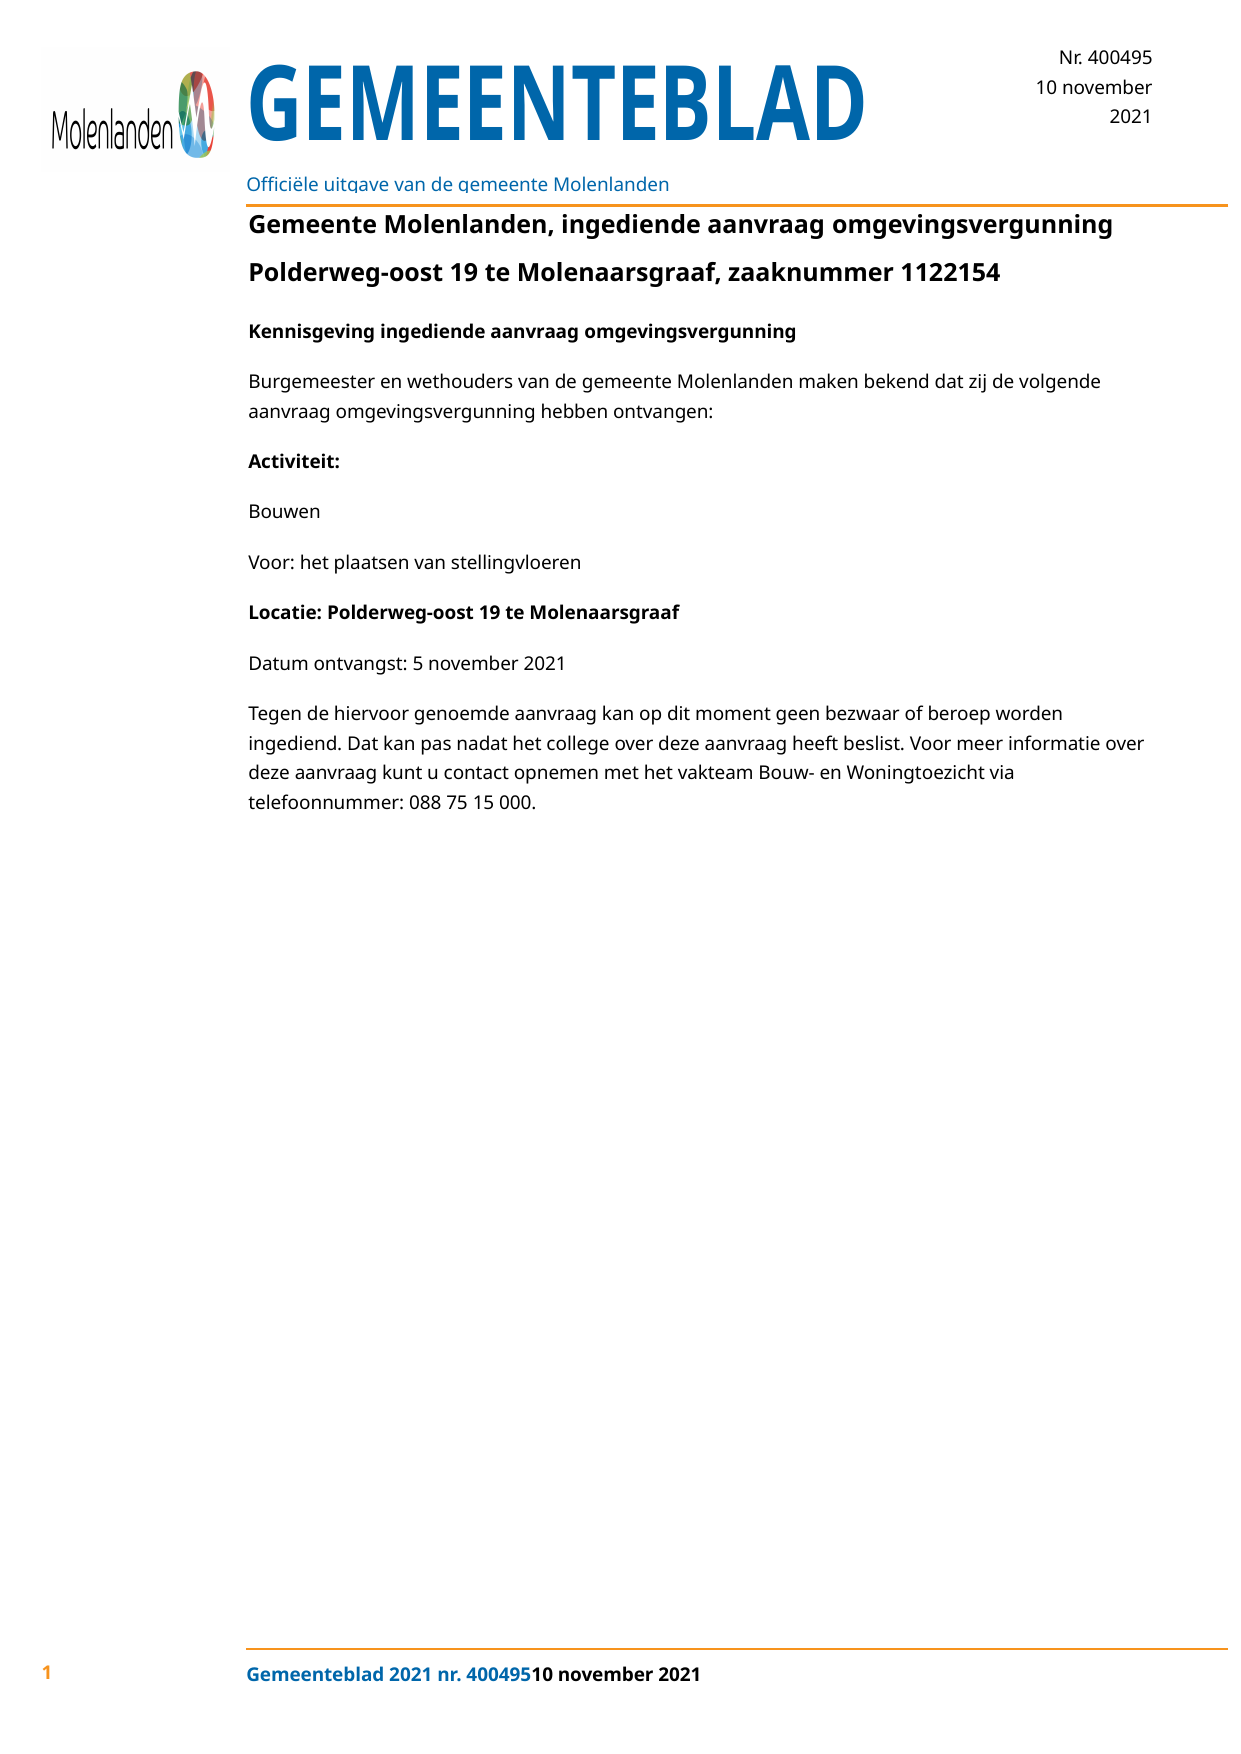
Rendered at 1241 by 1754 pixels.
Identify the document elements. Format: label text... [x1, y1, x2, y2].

picture [41, 47, 231, 172]
text Gemeente Molenlanden, ingediende aanvraag omgevingsvergunning Polderweg-oost 19 te Molenaarsgraaf, zaaknummer 1122154 [248, 207, 1152, 288]
text Activiteit: [248, 448, 1152, 474]
text Tegen de hiervoor genoemde aanvraag kan op dit moment geen bezwaar of beroep worden ingediend. Dat kan pas nadat het college over deze aanvraag heeft beslist. Voor meer informatie over deze aanvraag kunt u contact opnemen met het vakteam Bouw- en Woningtoezicht via telefoonnummer: 088 75 15 000. [248, 700, 1152, 815]
text Burgemeester en wethouders van de gemeente Molenlanden maken bekend dat zij de volgende aanvraag omgevingsvergunning hebben ontvangen: [248, 368, 1152, 424]
text Kennisgeving ingediende aanvraag omgevingsvergunning [248, 318, 1152, 344]
text Datum ontvangst: 5 november 2021 [248, 650, 1152, 676]
text Voor: het plaatsen van stellingvloeren [248, 549, 1152, 575]
text Bouwen [248, 499, 1152, 524]
text Locatie: Polderweg-oost 19 te Molenaarsgraaf [248, 599, 1152, 625]
